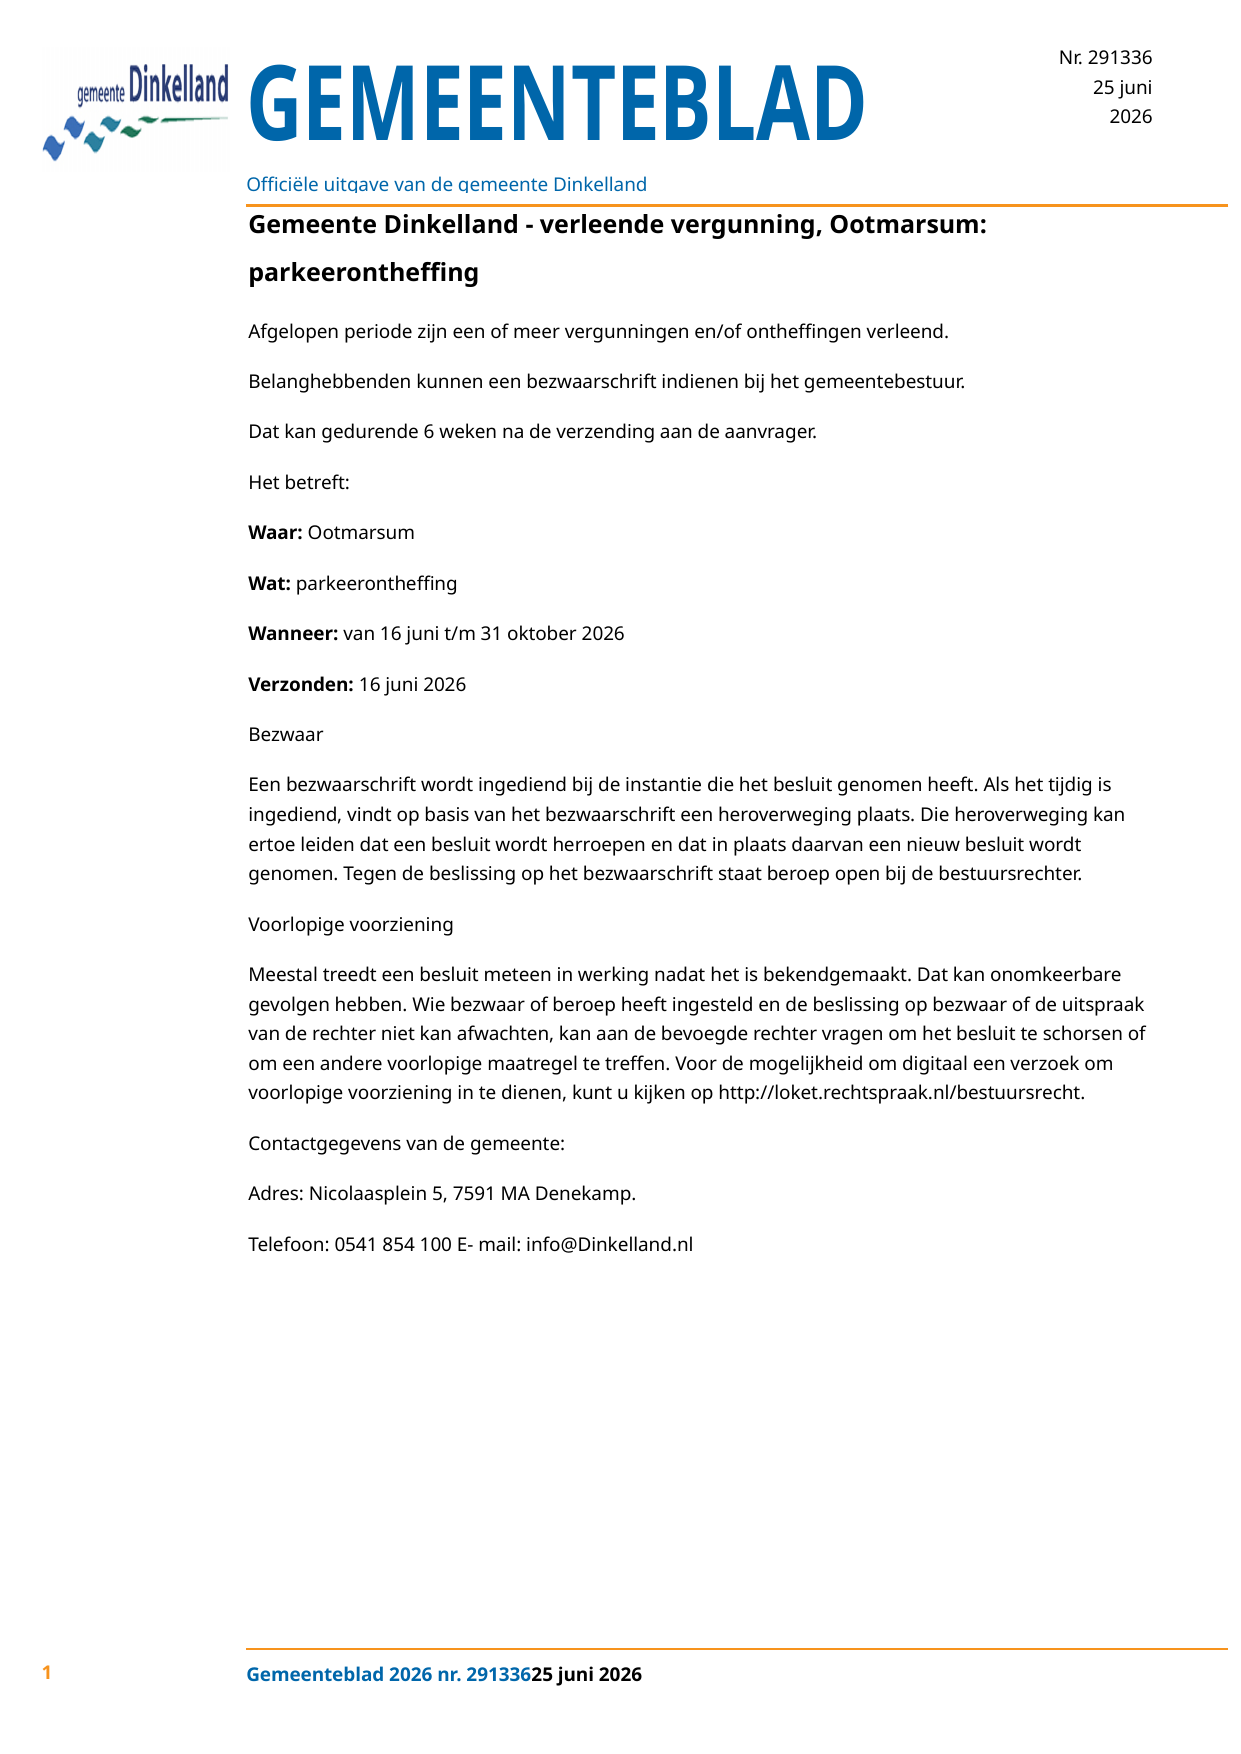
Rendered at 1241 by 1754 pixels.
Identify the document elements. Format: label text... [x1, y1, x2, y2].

text Bezwaar [248, 721, 1152, 747]
text Telefoon: 0541 854 100 E- mail: info@Dinkelland.nl [248, 1231, 1152, 1257]
text Wat: parkeerontheffing [248, 570, 1152, 596]
text Meestal treedt een besluit meteen in werking nadat het is bekendgemaakt. Dat kan onomkeerbare gevolgen hebben. Wie bezwaar of beroep heeft ingesteld en de beslissing op bezwaar of de uitspraak van de rechter niet kan afwachten, kan aan de bevoegde rechter vragen om het besluit te schorsen of om een andere voorlopige maatregel te treffen. Voor de mogelijkheid om digitaal een verzoek om voorlopige voorziening in te dienen, kunt u kijken op http://loket.rechtspraak.nl/bestuursrecht. [248, 961, 1152, 1105]
text Het betreft: [248, 469, 1152, 495]
text Afgelopen periode zijn een of meer vergunningen en/of ontheffingen verleend. [248, 318, 1152, 344]
text Gemeente Dinkelland - verleende vergunning, Ootmarsum: parkeerontheffing [248, 207, 1152, 288]
text Dat kan gedurende 6 weken na de verzending aan de aanvrager. [248, 419, 1152, 444]
text Waar: Ootmarsum [248, 519, 1152, 545]
picture [41, 47, 231, 172]
text Belanghebbenden kunnen een bezwaarschrift indienen bij het gemeentebestuur. [248, 368, 1152, 394]
text Voorlopige voorziening [248, 911, 1152, 937]
text Contactgegevens van de gemeente: [248, 1130, 1152, 1156]
text Verzonden: 16 juni 2026 [248, 671, 1152, 697]
text Adres: Nicolaasplein 5, 7591 MA Denekamp. [248, 1180, 1152, 1206]
text Een bezwaarschrift wordt ingediend bij de instantie die het besluit genomen heeft. Als het tijdig is ingediend, vindt op basis van het bezwaarschrift een heroverweging plaats. Die heroverweging kan ertoe leiden dat een besluit wordt herroepen en dat in plaats daarvan een nieuw besluit wordt genomen. Tegen de beslissing op het bezwaarschrift staat beroep open bij de bestuursrechter. [248, 772, 1152, 886]
text Wanneer: van 16 juni t/m 31 oktober 2026 [248, 620, 1152, 646]
